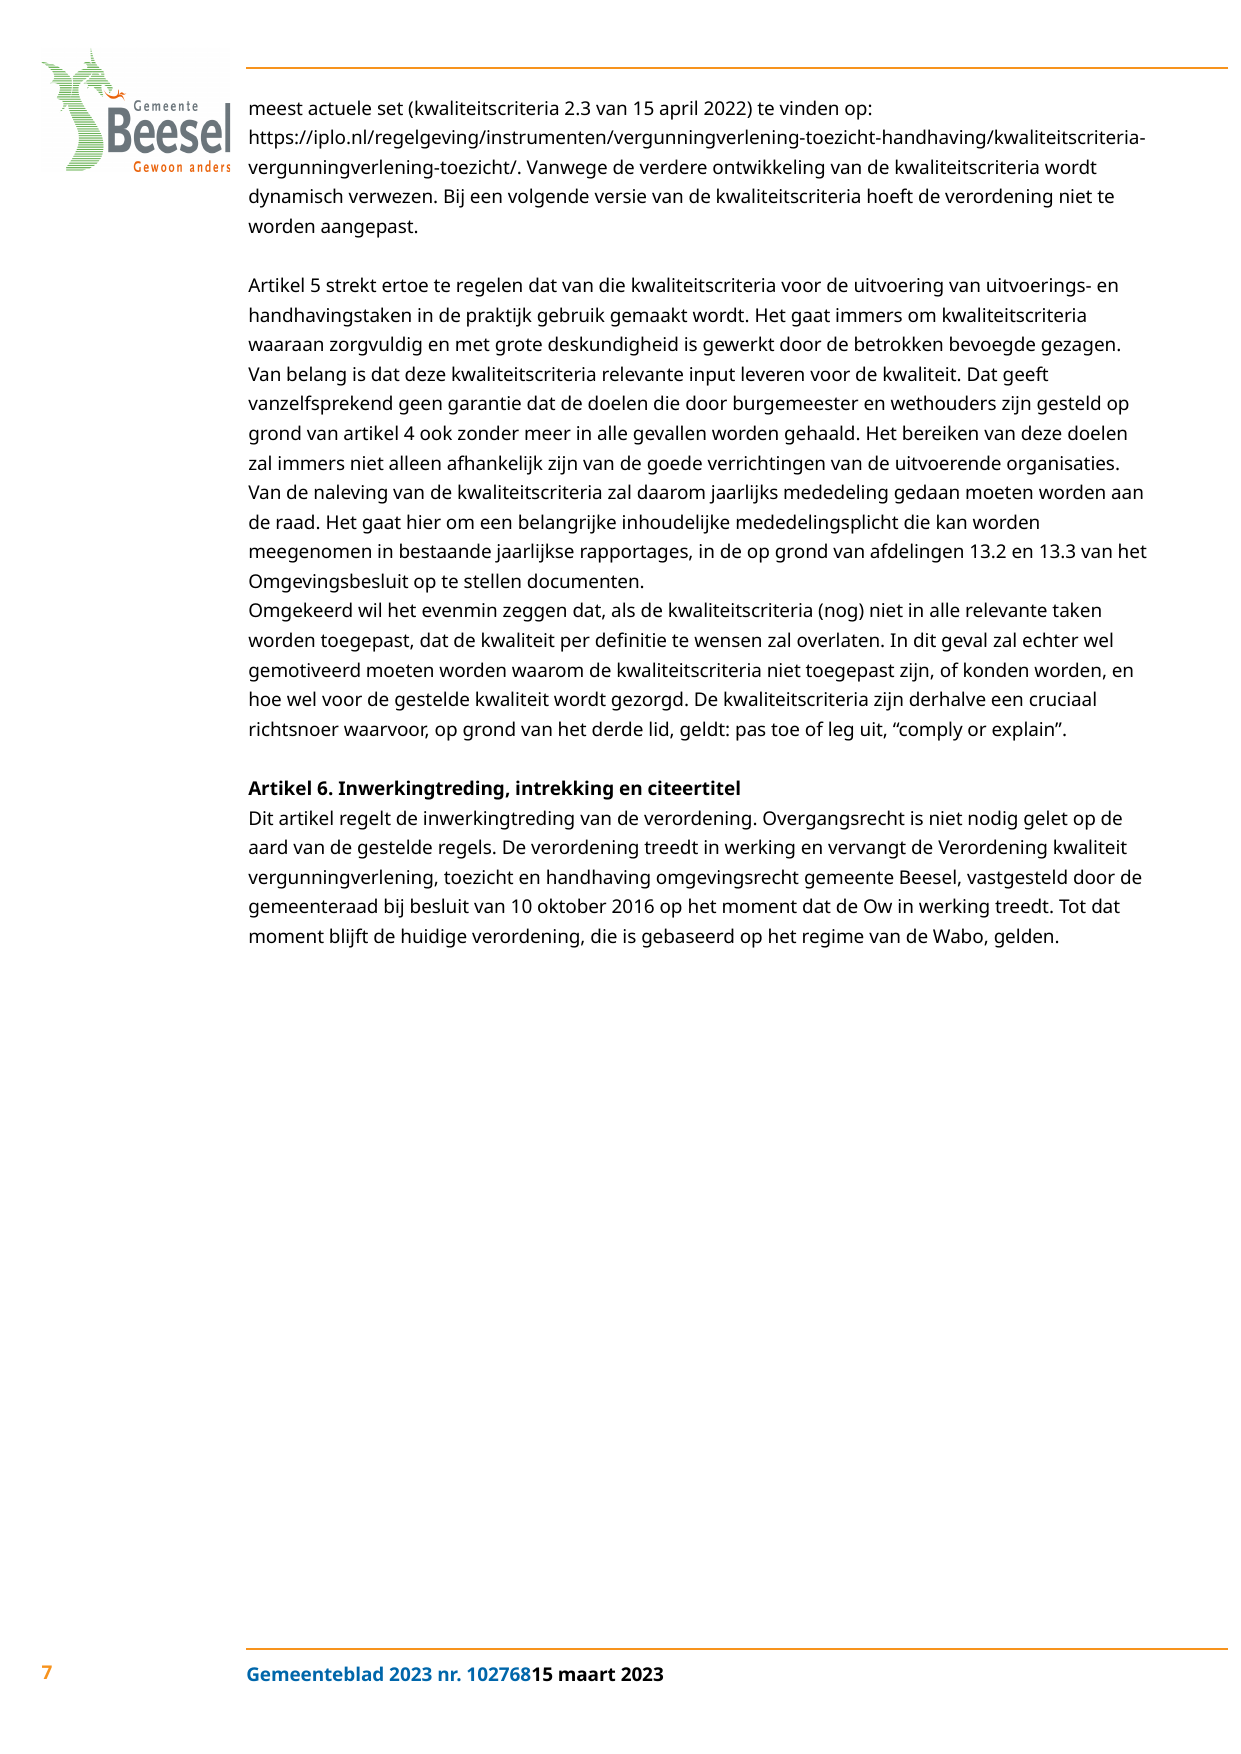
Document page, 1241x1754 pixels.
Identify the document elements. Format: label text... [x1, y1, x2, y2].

text meest actuele set (kwaliteitscriteria 2.3 van 15 april 2022) te vinden op: https://iplo.nl/regelgeving/instrumenten/vergunningverlening-toezicht-handhaving/kwaliteitscriteria-vergunningverlening-toezicht/. Vanwege de verdere ontwikkeling van de kwaliteitscriteria wordt dynamisch verwezen. Bij een volgende versie van de kwaliteitscriteria hoeft de verordening niet te worden aangepast. [248, 95, 1152, 239]
text Artikel 5 strekt ertoe te regelen dat van die kwaliteitscriteria voor de uitvoering van uitvoerings- en handhavingstaken in de praktijk gebruik gemaakt wordt. Het gaat immers om kwaliteitscriteria waaraan zorgvuldig en met grote deskundigheid is gewerkt door de betrokken bevoegde gezagen. Van belang is dat deze kwaliteitscriteria relevante input leveren voor de kwaliteit. Dat geeft vanzelfsprekend geen garantie dat de doelen die door burgemeester en wethouders zijn gesteld op grond van artikel 4 ook zonder meer in alle gevallen worden gehaald. Het bereiken van deze doelen zal immers niet alleen afhankelijk zijn van de goede verrichtingen van de uitvoerende organisaties. Van de naleving van de kwaliteitscriteria zal daarom jaarlijks mededeling gedaan moeten worden aan de raad. Het gaat hier om een belangrijke inhoudelijke mededelingsplicht die kan worden meegenomen in bestaande jaarlijkse rapportages, in de op grond van afdelingen 13.2 en 13.3 van het Omgevingsbesluit op te stellen documenten. [248, 272, 1152, 594]
text Omgekeerd wil het evenmin zeggen dat, als de kwaliteitscriteria (nog) niet in alle relevante taken worden toegepast, dat de kwaliteit per definitie te wensen zal overlaten. In dit geval zal echter wel gemotiveerd moeten worden waarom de kwaliteitscriteria niet toegepast zijn, of konden worden, en hoe wel voor de gestelde kwaliteit wordt gezorgd. De kwaliteitscriteria zijn derhalve een cruciaal richtsnoer waarvoor, op grond van het derde lid, geldt: pas toe of leg uit, “comply or explain”. [248, 598, 1152, 742]
picture [41, 47, 231, 172]
text Artikel 6. Inwerkingtreding, intrekking en citeertitel [248, 775, 1152, 801]
text Dit artikel regelt de inwerkingtreding van de verordening. Overgangsrecht is niet nodig gelet op de aard van de gestelde regels. De verordening treedt in werking en vervangt de Verordening kwaliteit vergunningverlening, toezicht en handhaving omgevingsrecht gemeente Beesel, vastgesteld door de gemeenteraad bij besluit van 10 oktober 2016 op het moment dat de Ow in werking treedt. Tot dat moment blijft de huidige verordening, die is gebaseerd op het regime van de Wabo, gelden. [248, 805, 1152, 949]
